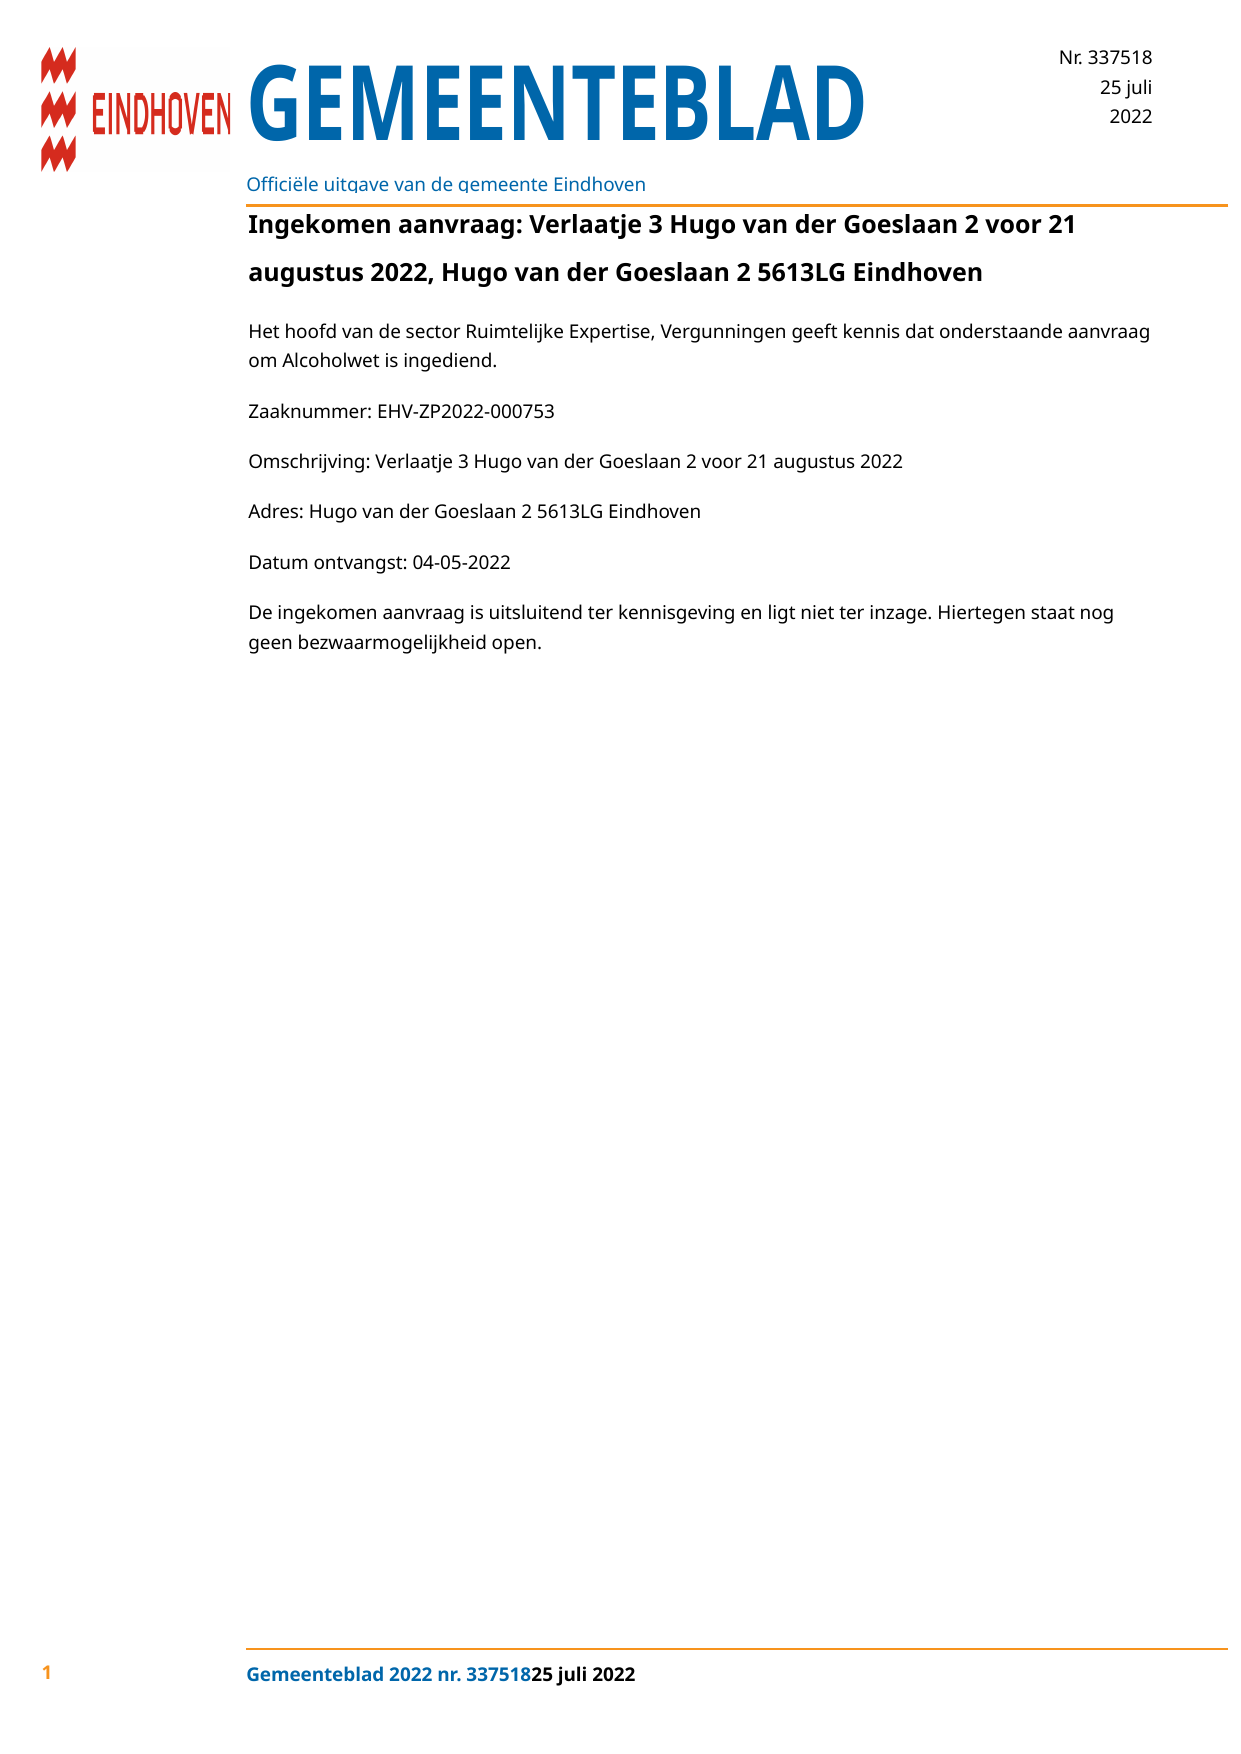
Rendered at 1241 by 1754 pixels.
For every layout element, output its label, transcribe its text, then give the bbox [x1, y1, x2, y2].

text Ingekomen aanvraag: Verlaatje 3 Hugo van der Goeslaan 2 voor 21 augustus 2022, Hugo van der Goeslaan 2 5613LG Eindhoven [248, 207, 1152, 288]
text Omschrijving: Verlaatje 3 Hugo van der Goeslaan 2 voor 21 augustus 2022 [248, 448, 1152, 474]
text Het hoofd van de sector Ruimtelijke Expertise, Vergunningen geeft kennis dat onderstaande aanvraag om Alcoholwet is ingediend. [248, 318, 1152, 373]
text Datum ontvangst: 04-05-2022 [248, 549, 1152, 575]
picture [41, 47, 231, 172]
text De ingekomen aanvraag is uitsluitend ter kennisgeving en ligt niet ter inzage. Hiertegen staat nog geen bezwaarmogelijkheid open. [248, 599, 1152, 655]
text Zaaknummer: EHV-ZP2022-000753 [248, 398, 1152, 424]
text Adres: Hugo van der Goeslaan 2 5613LG Eindhoven [248, 499, 1152, 524]
